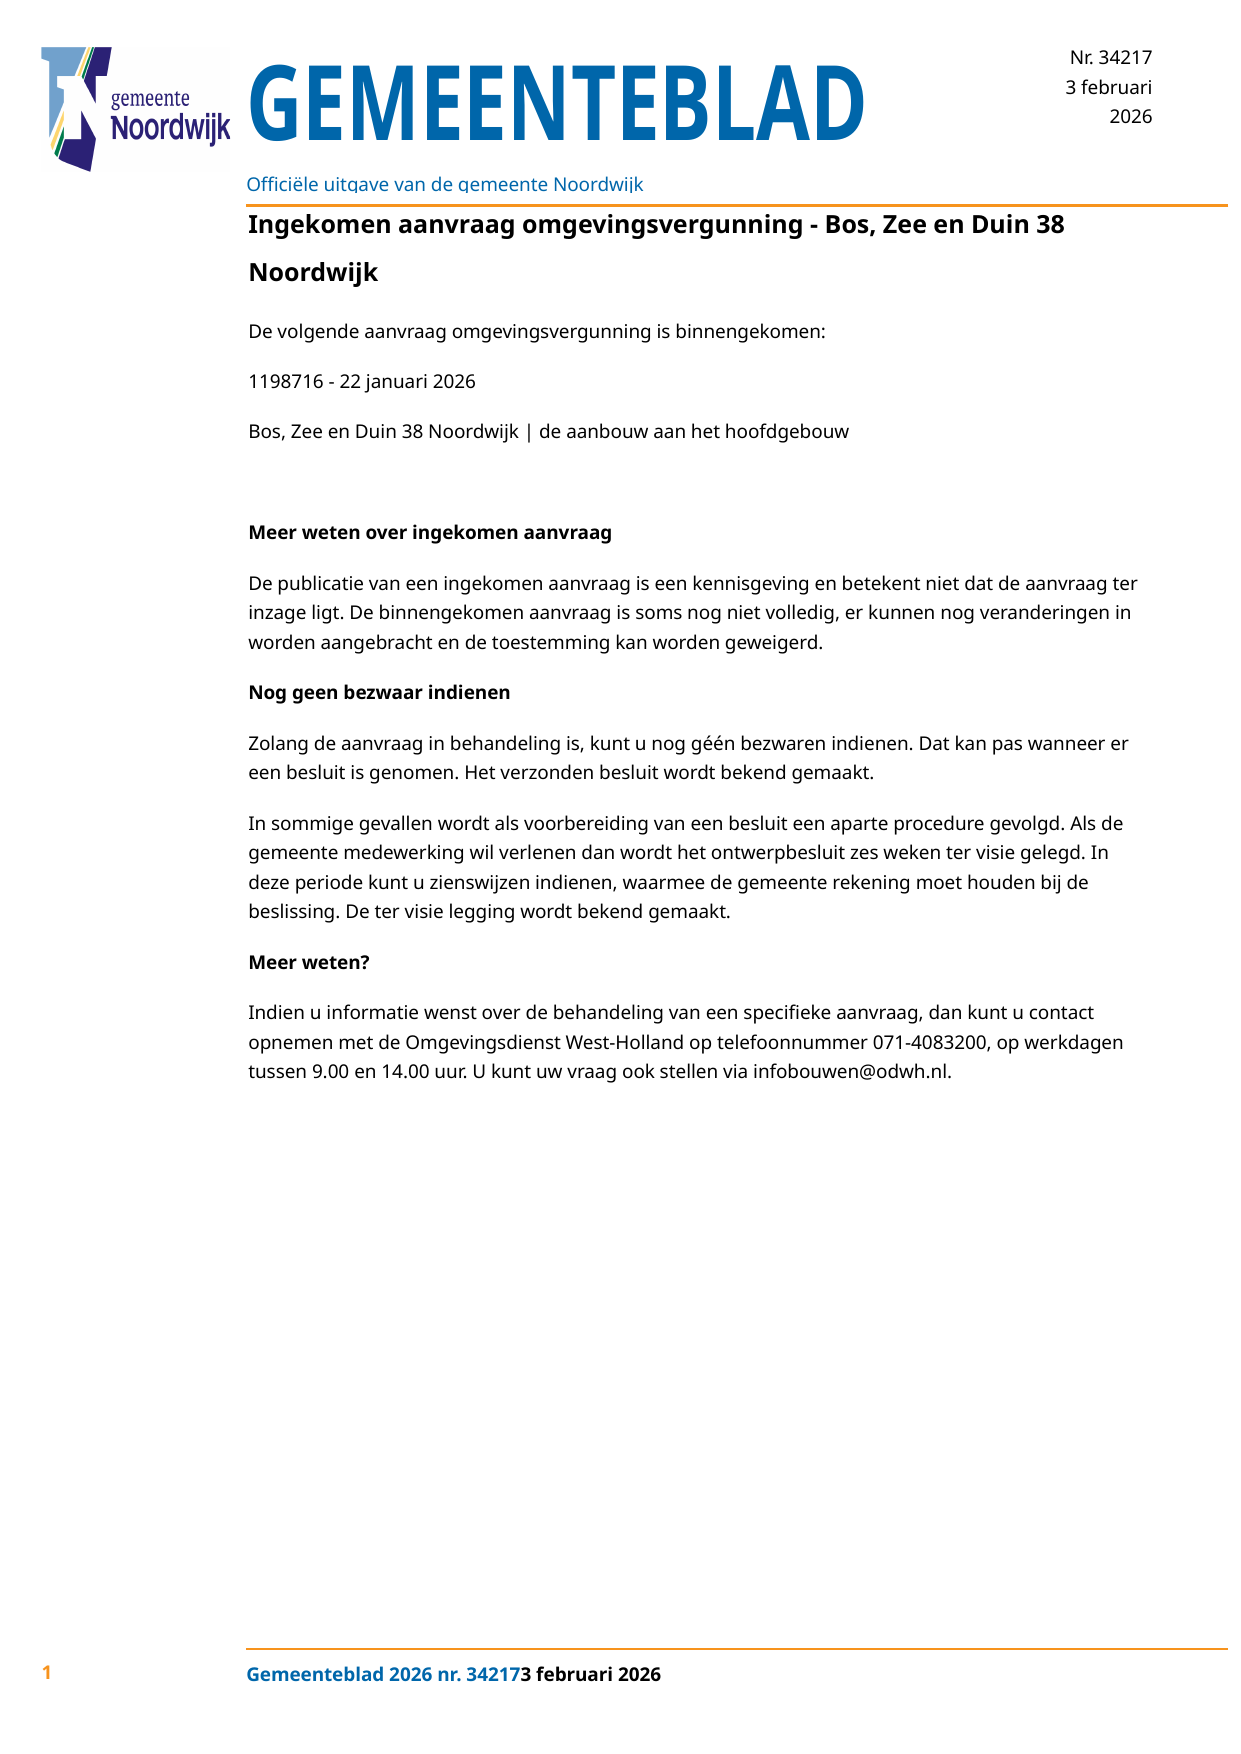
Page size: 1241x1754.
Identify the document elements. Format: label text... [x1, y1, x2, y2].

text Meer weten over ingekomen aanvraag [248, 519, 1152, 545]
text Indien u informatie wenst over de behandeling van een specifieke aanvraag, dan kunt u contact opnemen met de Omgevingsdienst West-Holland op telefoonnummer 071-4083200, op werkdagen tussen 9.00 en 14.00 uur. U kunt uw vraag ook stellen via infobouwen@odwh.nl. [248, 999, 1152, 1084]
text In sommige gevallen wordt als voorbereiding van een besluit een aparte procedure gevolgd. Als de gemeente medewerking wil verlenen dan wordt het ontwerpbesluit zes weken ter visie gelegd. In deze periode kunt u zienswijzen indienen, waarmee de gemeente rekening moet houden bij de beslissing. De ter visie legging wordt bekend gemaakt. [248, 810, 1152, 924]
text Bos, Zee en Duin 38 Noordwijk | de aanbouw aan het hoofdgebouw [248, 419, 1152, 444]
text De volgende aanvraag omgevingsvergunning is binnengekomen: [248, 318, 1152, 344]
text Meer weten? [248, 949, 1152, 975]
text Ingekomen aanvraag omgevingsvergunning - Bos, Zee en Duin 38 Noordwijk [248, 207, 1152, 288]
text De publicatie van een ingekomen aanvraag is een kennisgeving en betekent niet dat de aanvraag ter inzage ligt. De binnengekomen aanvraag is soms nog niet volledig, er kunnen nog veranderingen in worden aangebracht en de toestemming kan worden geweigerd. [248, 570, 1152, 655]
text Nog geen bezwaar indienen [248, 679, 1152, 705]
text 1198716 - 22 januari 2026 [248, 368, 1152, 394]
text Zolang de aanvraag in behandeling is, kunt u nog géén bezwaren indienen. Dat kan pas wanneer er een besluit is genomen. Het verzonden besluit wordt bekend gemaakt. [248, 730, 1152, 785]
picture [41, 47, 231, 172]
